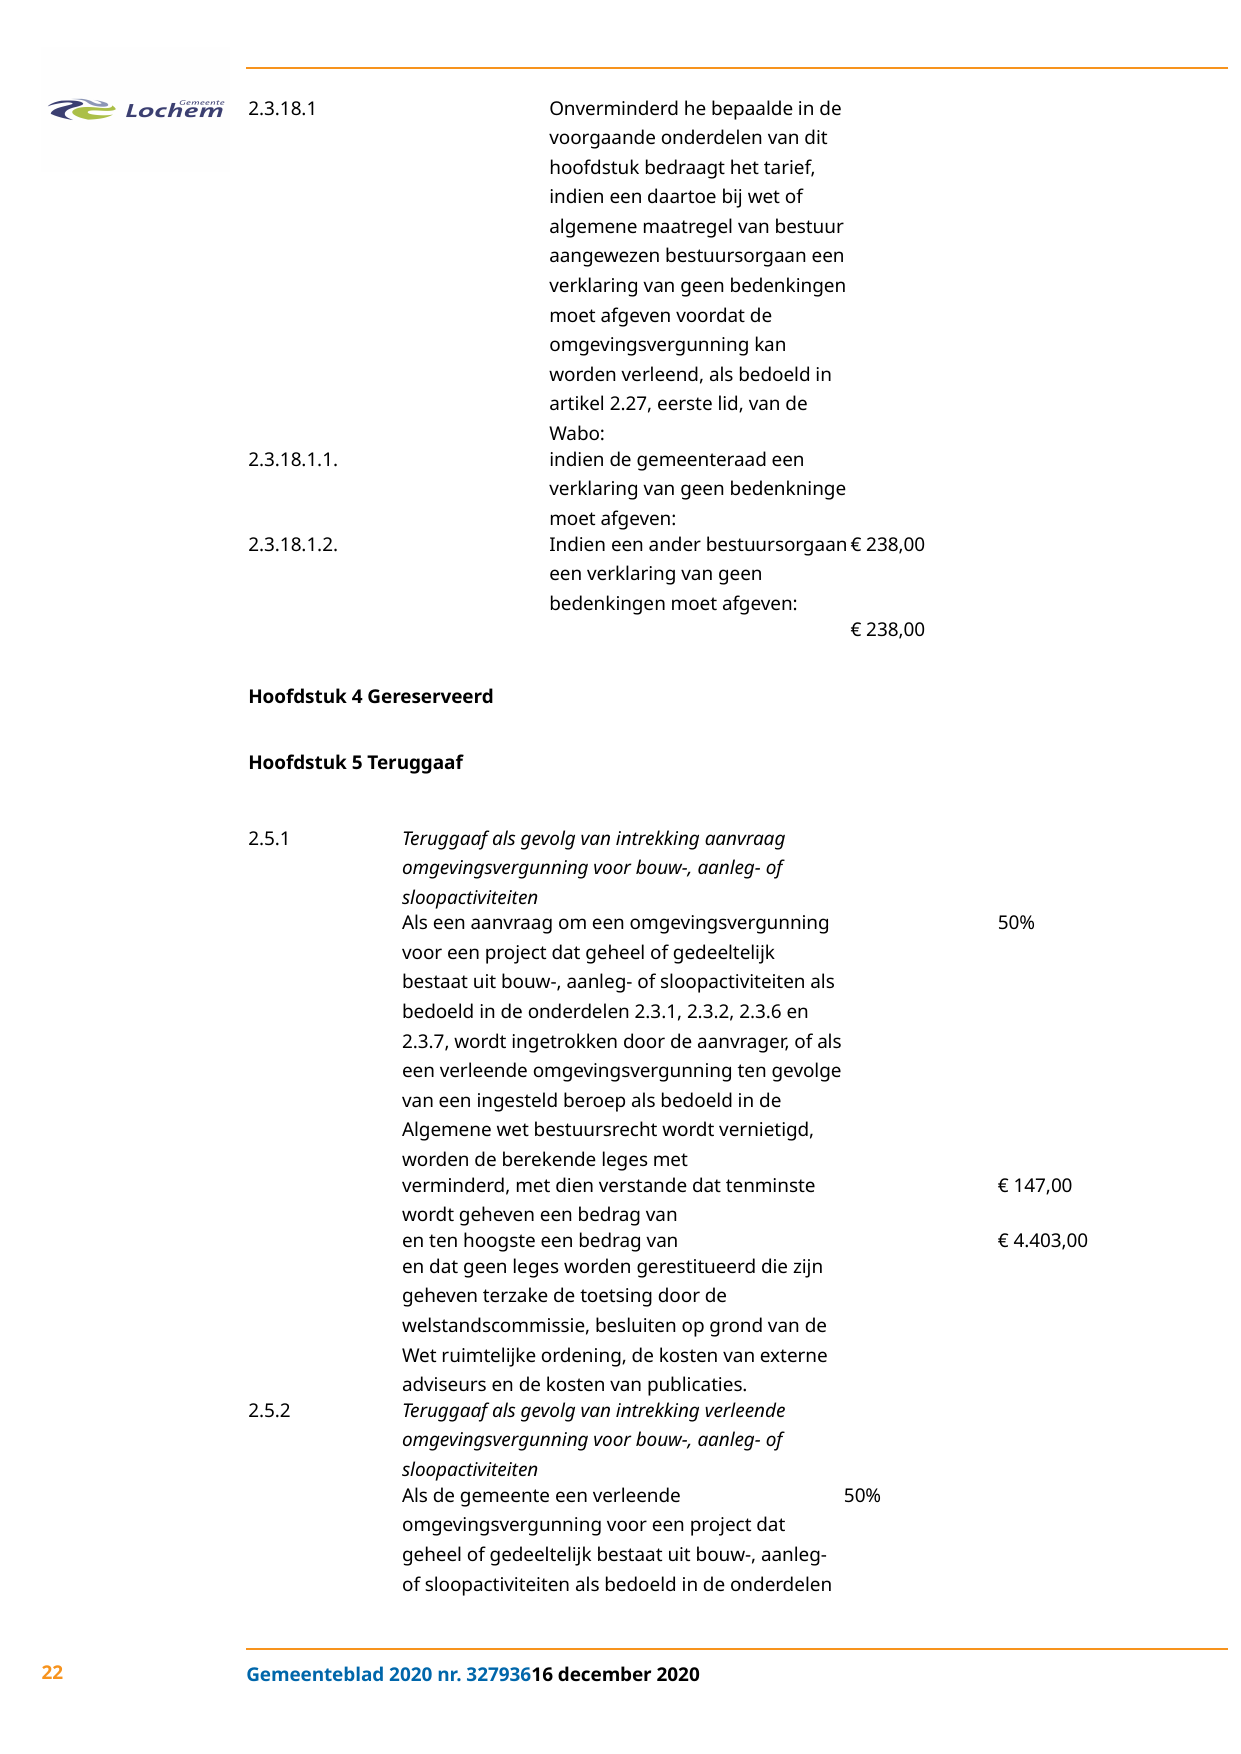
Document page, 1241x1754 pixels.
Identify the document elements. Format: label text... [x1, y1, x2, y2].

table_cell [248, 1227, 402, 1253]
table_cell Als een aanvraag om een omgevingsvergunning voor een project dat geheel of gedeeltelijk bestaat uit bouw-, aanleg- of sloopactiviteiten als bedoeld in de onderdelen 2.3.1, 2.3.2, 2.3.6 en 2.3.7, wordt ingetrokken door de aanvrager, of als een verleende omgevingsvergunning ten gevolge van een ingesteld beroep als bedoeld in de Algemene wet bestuursrecht wordt vernietigd, worden de berekende leges met [402, 910, 844, 1172]
table_cell Teruggaaf als gevolg van intrekking verleende omgevingsvergunning voor bouw-, aanleg- of sloopactiviteiten [402, 1397, 844, 1482]
table_cell [850, 446, 1152, 531]
table_cell [248, 1253, 402, 1397]
table_cell indien de gemeenteraad een verklaring van geen bedenkninge moet afgeven: [549, 446, 850, 531]
table_header 2.3.18.1 [248, 95, 549, 446]
table_cell 50% [844, 1482, 998, 1596]
table_header Onverminderd he bepaalde in de voorgaande onderdelen van dit hoofdstuk bedraagt het tarief, indien een daartoe bij wet of algemene maatregel van bestuur aangewezen bestuursorgaan een verklaring van geen bedenkingen moet afgeven voordat de omgevingsvergunning kan worden verleend, als bedoeld in artikel 2.27, eerste lid, van de Wabo: [549, 95, 850, 446]
table_cell Als de gemeente een verleende omgevingsvergunning voor een project dat geheel of gedeeltelijk bestaat uit bouw-, aanleg- of sloopactiviteiten als bedoeld in de onderdelen [402, 1482, 844, 1596]
text Hoofdstuk 4 Gereserveerd [248, 682, 1152, 710]
table_cell 2.3.18.1.2. [248, 531, 549, 616]
table_cell € 4.403,00 [998, 1227, 1152, 1253]
table_header [850, 95, 1152, 446]
table_header [998, 825, 1152, 909]
table_cell en dat geen leges worden gerestitueerd die zijn geheven terzake de toetsing door de welstandscommissie, besluiten op grond van de Wet ruimtelijke ordening, de kosten van externe adviseurs en de kosten van publicaties. [402, 1253, 844, 1397]
picture [41, 47, 231, 172]
table_cell [844, 1253, 998, 1397]
table_cell [248, 1482, 402, 1596]
table_cell 2.5.2 [248, 1397, 402, 1482]
table_cell en ten hoogste een bedrag van [402, 1227, 844, 1253]
text Hoofdstuk 5 Teruggaaf [248, 747, 1152, 775]
table_cell € 238,00 [850, 616, 1152, 641]
table_cell [248, 1172, 402, 1227]
table_header Teruggaaf als gevolg van intrekking aanvraag omgevingsvergunning voor bouw-, aanleg- of sloopactiviteiten [402, 825, 844, 909]
table_cell [248, 910, 402, 1172]
table_cell verminderd, met dien verstande dat tenminste wordt geheven een bedrag van [402, 1172, 844, 1227]
table_cell Indien een ander bestuursorgaan een verklaring van geen bedenkingen moet afgeven: [549, 531, 850, 616]
table_cell [998, 1253, 1152, 1397]
table_cell [549, 616, 850, 641]
table_cell € 238,00 [850, 531, 1152, 616]
table_cell 50% [998, 910, 1152, 1172]
table_cell [844, 1397, 998, 1482]
table_cell [844, 1227, 998, 1253]
table_header 2.5.1 [248, 825, 402, 909]
table_cell [844, 1172, 998, 1227]
table_cell [844, 910, 998, 1172]
table_header [844, 825, 998, 909]
table_cell [248, 616, 549, 641]
table_cell 2.3.18.1.1. [248, 446, 549, 531]
table_cell € 147,00 [998, 1172, 1152, 1227]
